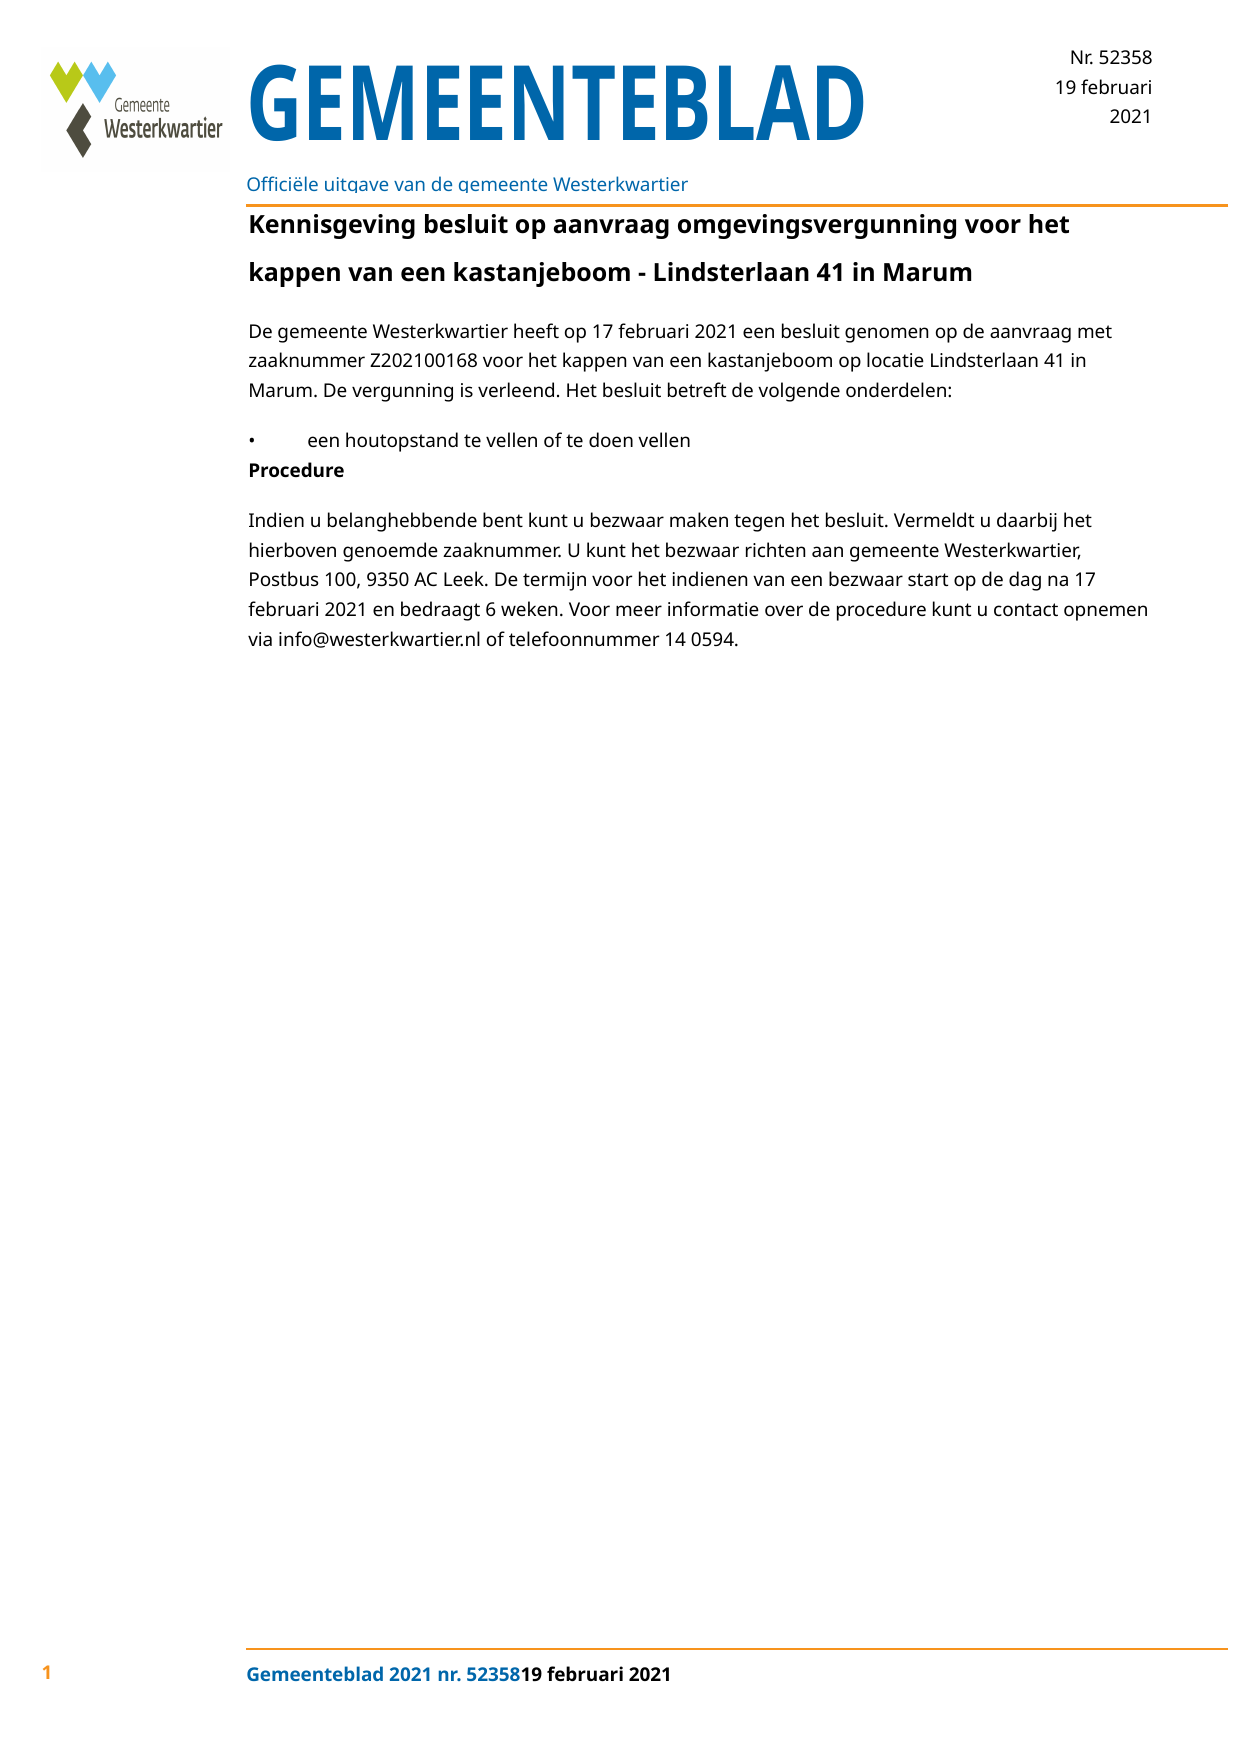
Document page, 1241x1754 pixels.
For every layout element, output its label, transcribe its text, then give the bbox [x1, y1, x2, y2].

text Indien u belanghebbende bent kunt u bezwaar maken tegen het besluit. Vermeldt u daarbij het hierboven genoemde zaaknummer. U kunt het bezwaar richten aan gemeente Westerkwartier, Postbus 100, 9350 AC Leek. De termijn voor het indienen van een bezwaar start op de dag na 17 februari 2021 en bedraagt 6 weken. Voor meer informatie over de procedure kunt u contact opnemen via info@westerkwartier.nl of telefoonnummer 14 0594. [248, 507, 1152, 652]
picture [41, 47, 231, 172]
text Procedure [248, 457, 1152, 483]
list een houtopstand te vellen of te doen vellen [248, 427, 1152, 453]
text Kennisgeving besluit op aanvraag omgevingsvergunning voor het kappen van een kastanjeboom - Lindsterlaan 41 in Marum [248, 207, 1152, 288]
text De gemeente Westerkwartier heeft op 17 februari 2021 een besluit genomen op de aanvraag met zaaknummer Z202100168 voor het kappen van een kastanjeboom op locatie Lindsterlaan 41 in Marum. De vergunning is verleend. Het besluit betreft de volgende onderdelen: [248, 318, 1152, 403]
